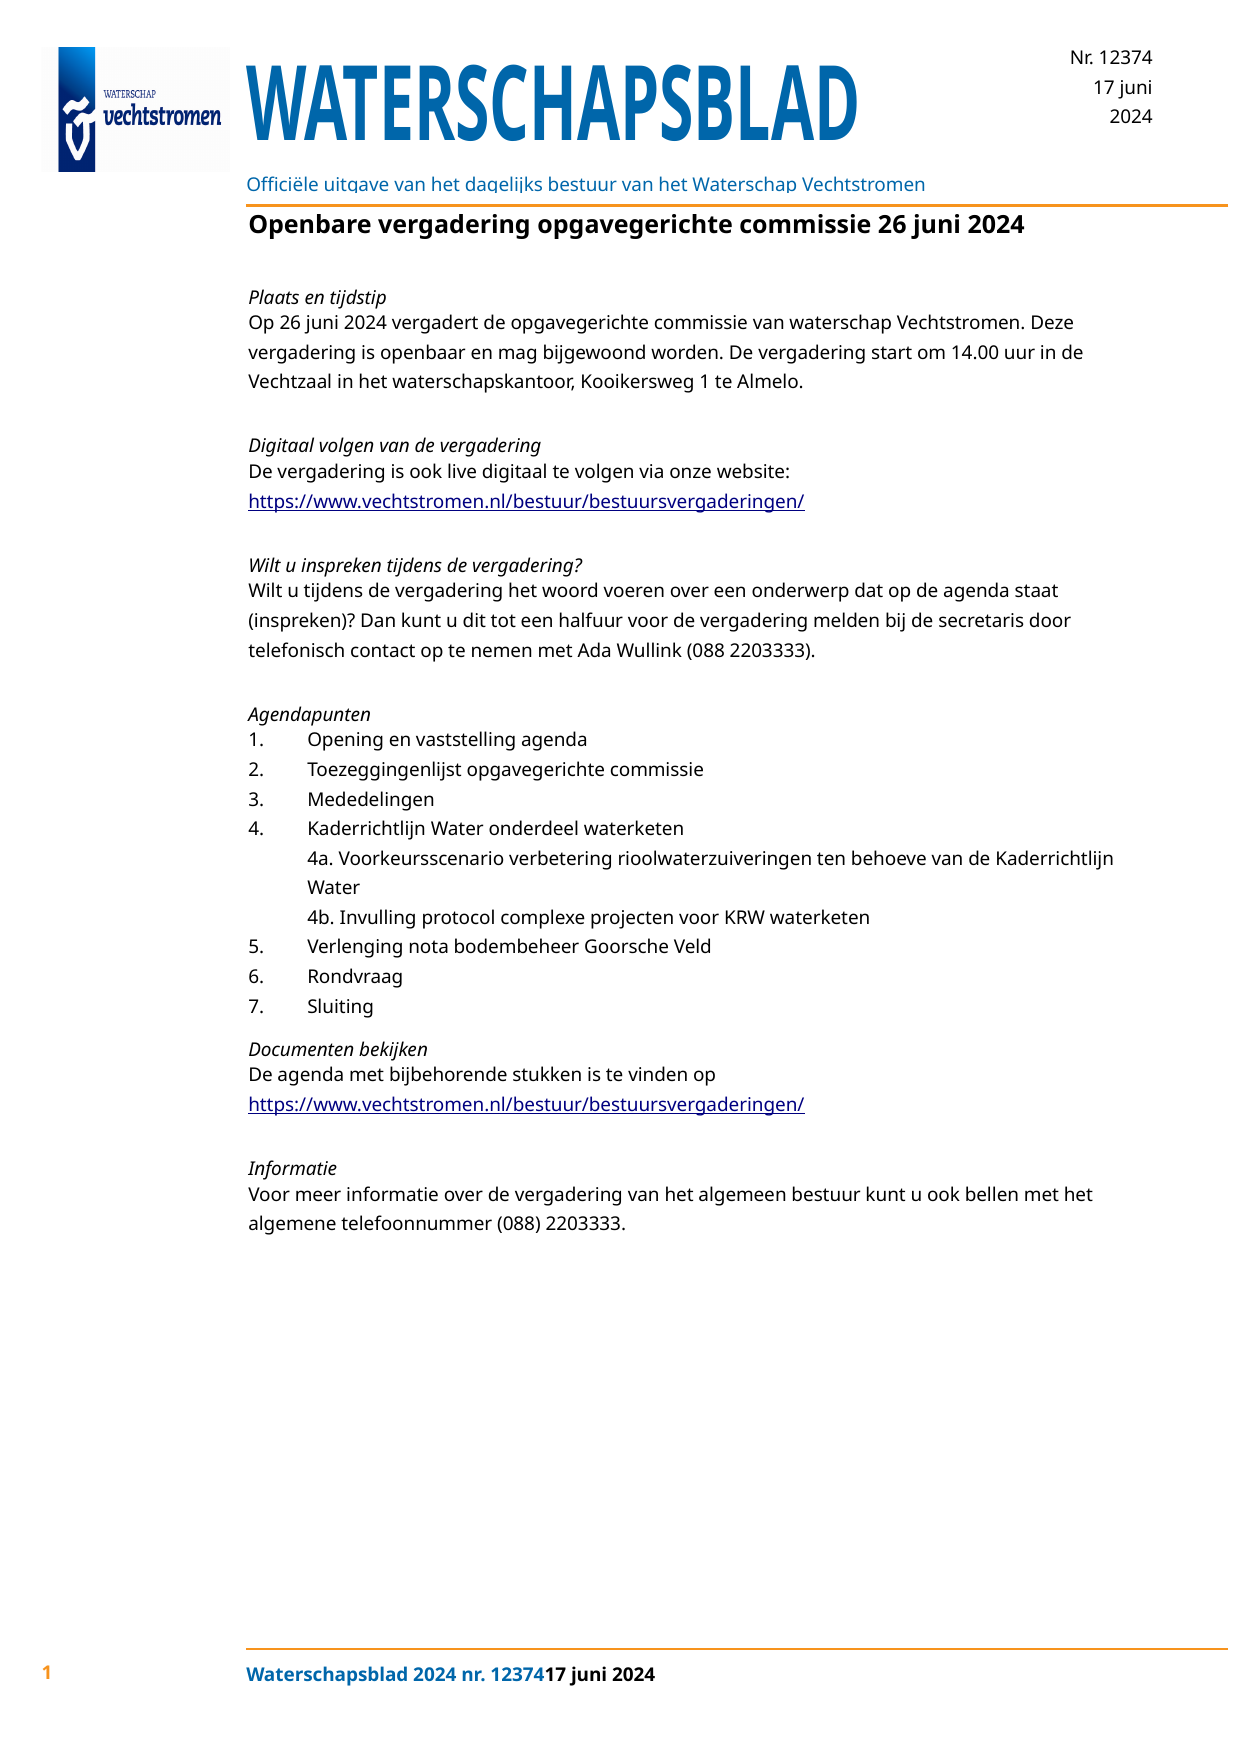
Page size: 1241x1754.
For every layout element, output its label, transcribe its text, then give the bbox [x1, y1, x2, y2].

text Plaats en tijdstip [248, 284, 1152, 309]
list Verlenging nota bodembeheer Goorsche Veld [248, 934, 1152, 959]
list Toezeggingenlijst opgavegerichte commissie [248, 756, 1152, 782]
list 4b. Invulling protocol complexe projecten voor KRW waterketen [248, 904, 1152, 930]
text Wilt u tijdens de vergadering het woord voeren over een onderwerp dat op de agenda staat (inspreken)? Dan kunt u dit tot een halfuur voor de vergadering melden bij de secretaris door telefonisch contact op te nemen met Ada Wullink (088 2203333). [248, 578, 1152, 663]
text Wilt u inspreken tijdens de vergadering? [248, 552, 1152, 578]
text Voor meer informatie over de vergadering van het algemeen bestuur kunt u ook bellen met het algemene telefoonnummer (088) 2203333. [248, 1181, 1152, 1236]
list 4a. Voorkeursscenario verbetering rioolwaterzuiveringen ten behoeve van de Kaderrichtlijn Water [248, 845, 1152, 900]
list Sluiting [248, 993, 1152, 1018]
text De agenda met bijbehorende stukken is te vinden op https://www.vechtstromen.nl/bestuur/bestuursvergaderingen/ [248, 1062, 1152, 1117]
text Op 26 juni 2024 vergadert de opgavegerichte commissie van waterschap Vechtstromen. Deze vergadering is openbaar en mag bijgewoond worden. De vergadering start om 14.00 uur in de Vechtzaal in het waterschapskantoor, Kooikersweg 1 te Almelo. [248, 309, 1152, 394]
text Digitaal volgen van de vergadering [248, 433, 1152, 458]
text Agendapunten [248, 701, 1152, 727]
text Informatie [248, 1155, 1152, 1181]
text Documenten bekijken [248, 1036, 1152, 1062]
list Mededelingen [248, 786, 1152, 811]
text Openbare vergadering opgavegerichte commissie 26 juni 2024 [248, 207, 1152, 241]
list Kaderrichtlijn Water onderdeel waterketen [248, 815, 1152, 841]
list Opening en vaststelling agenda [248, 727, 1152, 752]
text De vergadering is ook live digitaal te volgen via onze website: https://www.vechtstromen.nl/bestuur/bestuursvergaderingen/ [248, 458, 1152, 514]
list Rondvraag [248, 963, 1152, 989]
picture [41, 47, 231, 172]
